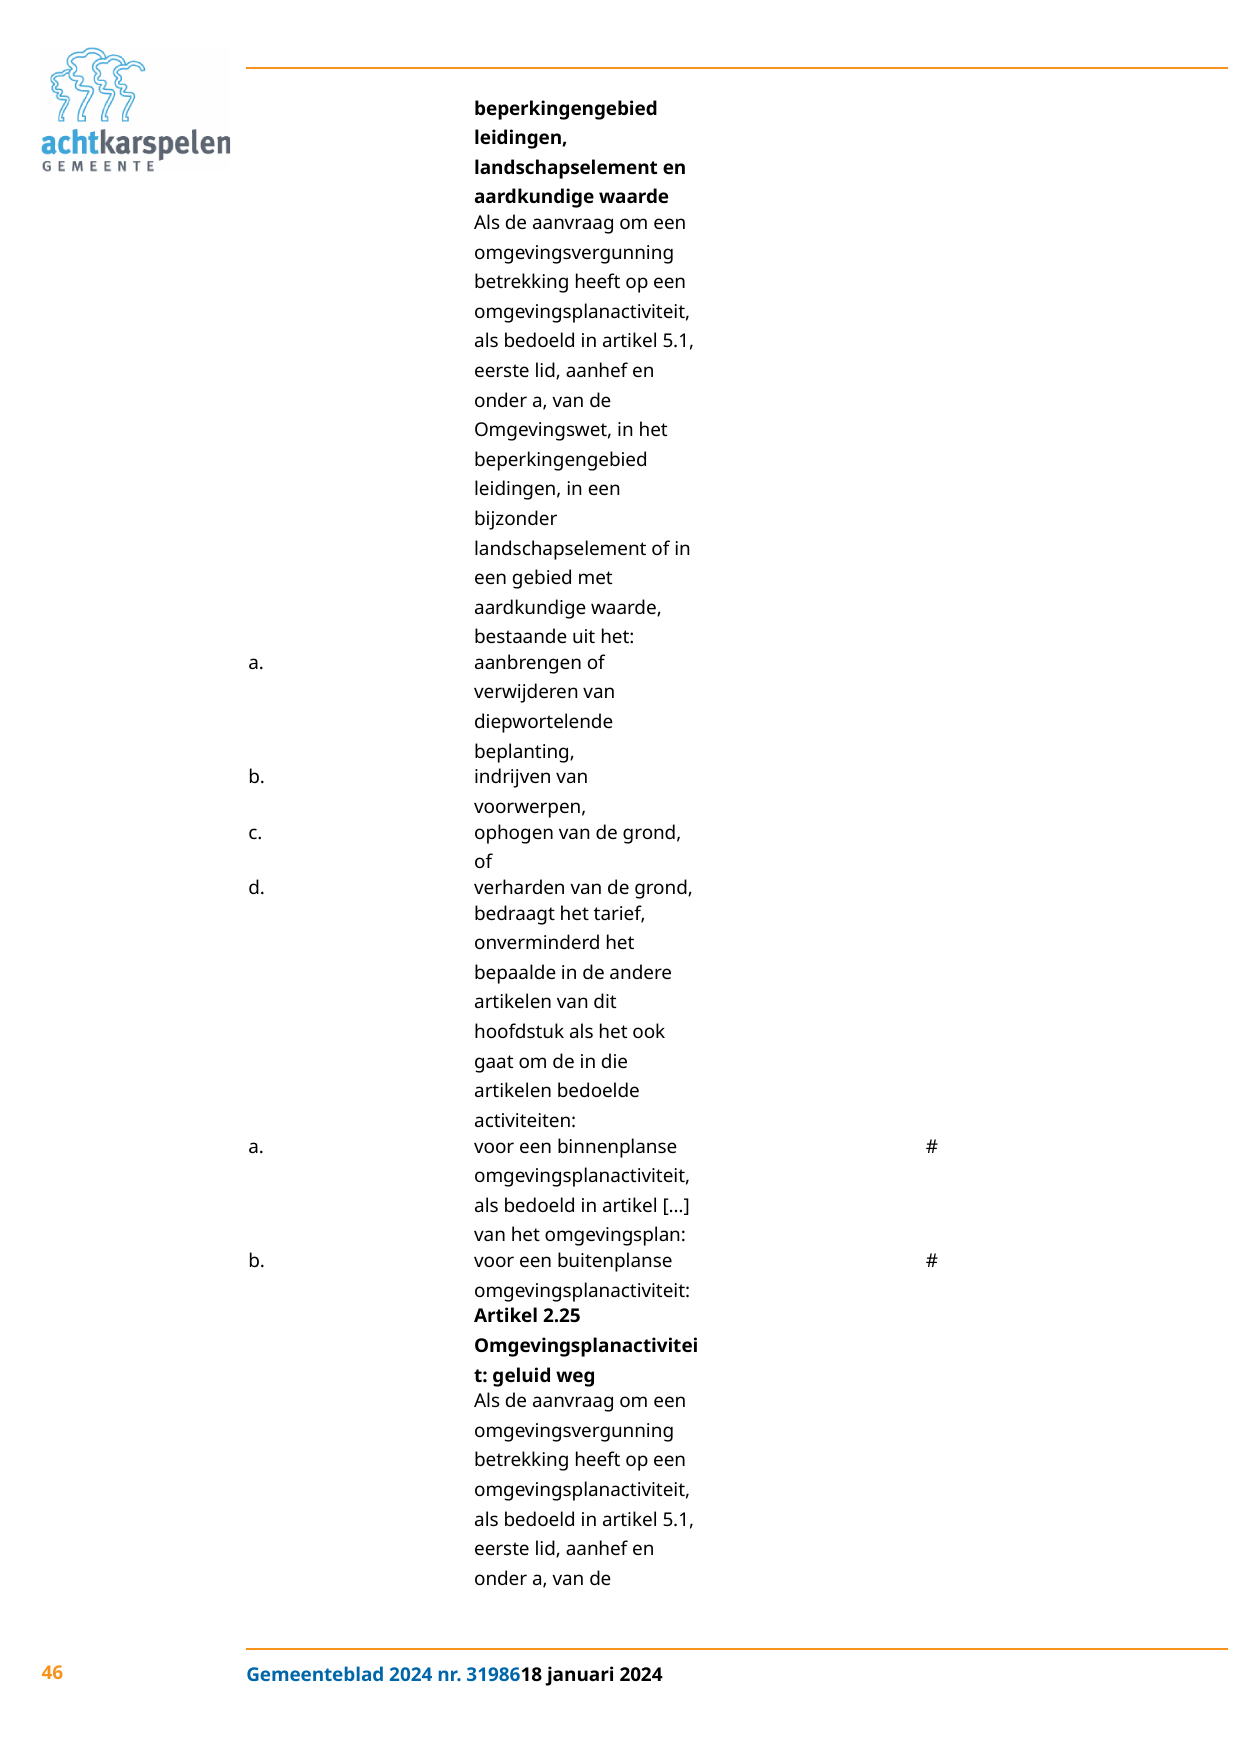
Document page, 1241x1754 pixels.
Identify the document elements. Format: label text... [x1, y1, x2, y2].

table_cell [700, 1303, 926, 1387]
table_cell [248, 1388, 474, 1591]
table_cell aanbrengen of verwijderen van diepwortelende beplanting, [474, 649, 700, 764]
table_cell [700, 764, 926, 819]
table_cell [926, 649, 1152, 764]
table_cell [700, 900, 926, 1133]
table_cell [248, 95, 474, 209]
table_cell [926, 900, 1152, 1133]
table_cell [926, 1303, 1152, 1387]
table_cell verharden van de grond, [474, 874, 700, 900]
table_cell # [926, 1133, 1152, 1247]
table_cell [700, 1133, 926, 1247]
table_cell voor een binnenplanse omgevingsplanactiviteit, als bedoeld in artikel […] van het omgevingsplan: [474, 1133, 700, 1247]
table_cell # [926, 1247, 1152, 1303]
table_cell beperkingengebied leidingen, landschapselement en aardkundige waarde [474, 95, 700, 209]
picture [41, 47, 231, 172]
table_cell d. [248, 874, 474, 900]
table_cell [926, 819, 1152, 874]
table_cell [926, 1388, 1152, 1591]
table_cell Als de aanvraag om een omgevingsvergunning betrekking heeft op een omgevingsplanactiviteit, als bedoeld in artikel 5.1, eerste lid, aanhef en onder a, van de [474, 1388, 700, 1591]
table_cell c. [248, 819, 474, 874]
table_cell [248, 1303, 474, 1387]
table_cell [926, 95, 1152, 209]
table_cell [700, 874, 926, 900]
table_cell a. [248, 1133, 474, 1247]
table_cell [700, 819, 926, 874]
table_cell b. [248, 1247, 474, 1303]
table_cell voor een buitenplanse omgevingsplanactiviteit: [474, 1247, 700, 1303]
table_cell b. [248, 764, 474, 819]
table_cell [248, 900, 474, 1133]
table_cell indrijven van voorwerpen, [474, 764, 700, 819]
table_cell Artikel 2.25 Omgevingsplanactiviteit: geluid weg [474, 1303, 700, 1387]
table_cell [926, 874, 1152, 900]
table_cell [700, 95, 926, 209]
table_cell [700, 649, 926, 764]
table_cell [248, 209, 474, 649]
table_cell ophogen van de grond, of [474, 819, 700, 874]
table_cell [700, 209, 926, 649]
table_cell [700, 1247, 926, 1303]
table_cell [926, 764, 1152, 819]
table_cell bedraagt het tarief, onverminderd het bepaalde in de andere artikelen van dit hoofdstuk als het ook gaat om de in die artikelen bedoelde activiteiten: [474, 900, 700, 1133]
table_cell a. [248, 649, 474, 764]
table_cell [700, 1388, 926, 1591]
table_cell Als de aanvraag om een omgevingsvergunning betrekking heeft op een omgevingsplanactiviteit, als bedoeld in artikel 5.1, eerste lid, aanhef en onder a, van de Omgevingswet, in het beperkingengebied leidingen, in een bijzonder landschapselement of in een gebied met aardkundige waarde, bestaande uit het: [474, 209, 700, 649]
table_cell [926, 209, 1152, 649]
